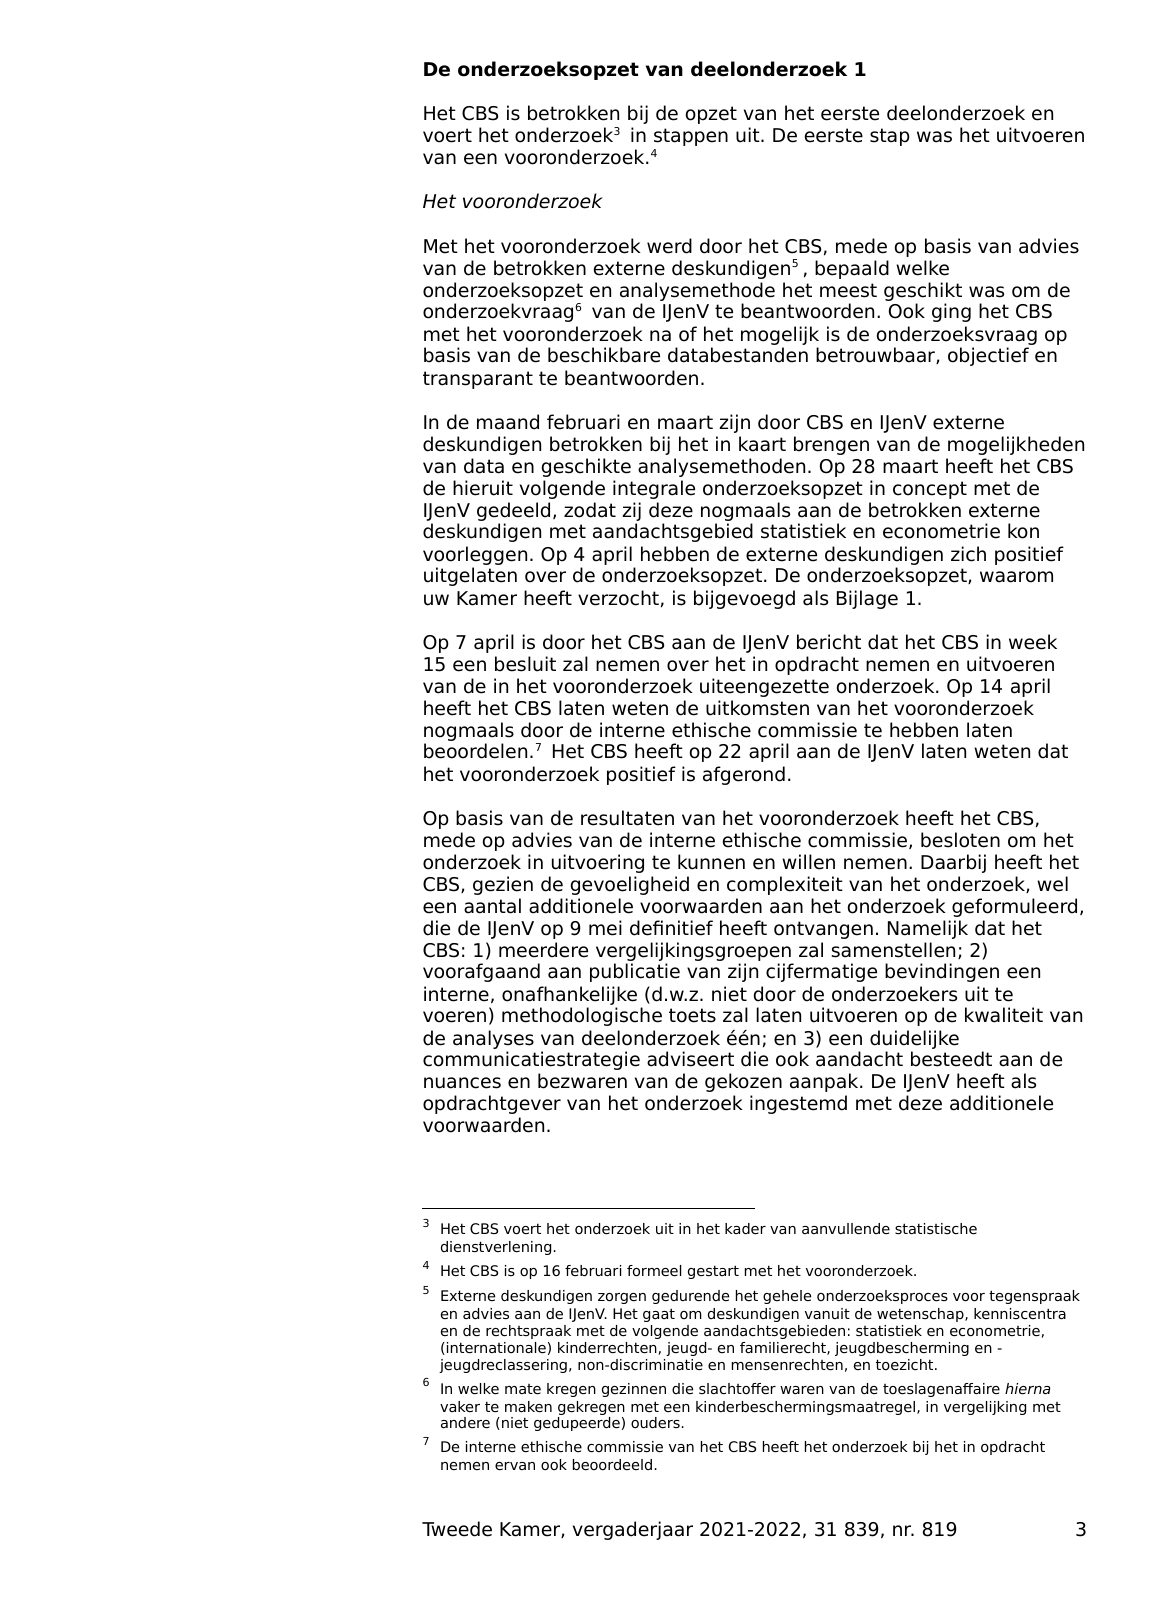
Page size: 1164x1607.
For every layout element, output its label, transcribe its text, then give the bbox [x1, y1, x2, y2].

text Op basis van de resultaten van het vooronderzoek heeft het CBS, mede op advies van de interne ethische commissie, besloten om het onderzoek in uitvoering te kunnen en willen nemen. Daarbij heeft het CBS, gezien de gevoeligheid en complexiteit van het onderzoek, wel een aantal additionele voorwaarden aan het onderzoek geformuleerd, die de IJenV op 9 mei definitief heeft ontvangen. Namelijk dat het CBS: 1) meerdere vergelijkingsgroepen zal samenstellen; 2) voorafgaand aan publicatie van zijn cijfermatige bevindingen een interne, onafhankelijke (d.w.z. niet door de onderzoekers uit te voeren) methodologische toets zal laten uitvoeren op de kwaliteit van de analyses van deelonderzoek één; en 3) een duidelijke communicatiestrategie adviseert die ook aandacht besteedt aan de nuances en bezwaren van de gekozen aanpak. De IJenV heeft als opdrachtgever van het onderzoek ingestemd met deze additionele voorwaarden. [422, 808, 1087, 1137]
text Het CBS is op 16 februari formeel gestart met het vooronderzoek. [422, 1259, 1087, 1281]
subtitle Het vooronderzoek [422, 191, 1087, 213]
text Op 7 april is door het CBS aan de IJenV bericht dat het CBS in week 15 een besluit zal nemen over het in opdracht nemen en uitvoeren van de in het vooronderzoek uiteengezette onderzoek. Op 14 april heeft het CBS laten weten de uitkomsten van het vooronderzoek nogmaals door de interne ethische commissie te hebben laten beoordelen. Het CBS heeft op 22 april aan de IJenV laten weten dat het vooronderzoek positief is afgerond. [422, 632, 1087, 785]
subtitle De onderzoeksopzet van deelonderzoek 1 [422, 59, 1087, 81]
text Het CBS voert het onderzoek uit in het kader van aanvullende statistische dienstverlening. [422, 1217, 1087, 1256]
text Externe deskundigen zorgen gedurende het gehele onderzoeksproces voor tegenspraak en advies aan de IJenV. Het gaat om deskundigen vanuit de wetenschap, kenniscentra en de rechtspraak met de volgende aandachtsgebieden: statistiek en econometrie, (internationale) kinderrechten, jeugd- en familierecht, jeugdbescherming en -jeugdreclassering, non-discriminatie en mensenrechten, en toezicht. [422, 1284, 1087, 1374]
text In welke mate kregen gezinnen die slachtoffer waren van de toeslagenaffaire hierna vaker te maken gekregen met een kinderbeschermingsmaatregel, in vergelijking met andere (niet gedupeerde) ouders. [422, 1377, 1087, 1432]
text De interne ethische commissie van het CBS heeft het onderzoek bij het in opdracht nemen ervan ook beoordeeld. [422, 1435, 1087, 1474]
text Het CBS is betrokken bij de opzet van het eerste deelonderzoek en voert het onderzoek in stappen uit. De eerste stap was het uitvoeren van een vooronderzoek. [422, 103, 1087, 169]
text In de maand februari en maart zijn door CBS en IJenV externe deskundigen betrokken bij het in kaart brengen van de mogelijkheden van data en geschikte analysemethoden. Op 28 maart heeft het CBS de hieruit volgende integrale onderzoeksopzet in concept met de IJenV gedeeld, zodat zij deze nogmaals aan de betrokken externe deskundigen met aandachtsgebied statistiek en econometrie kon voorleggen. Op 4 april hebben de externe deskundigen zich positief uitgelaten over de onderzoeksopzet. De onderzoeksopzet, waarom uw Kamer heeft verzocht, is bijgevoegd als Bijlage 1. [422, 412, 1087, 609]
text Met het vooronderzoek werd door het CBS, mede op basis van advies van de betrokken externe deskundigen, bepaald welke onderzoeksopzet en analysemethode het meest geschikt was om de onderzoekvraag van de IJenV te beantwoorden. Ook ging het CBS met het vooronderzoek na of het mogelijk is de onderzoeksvraag op basis van de beschikbare databestanden betrouwbaar, objectief en transparant te beantwoorden. [422, 236, 1087, 389]
